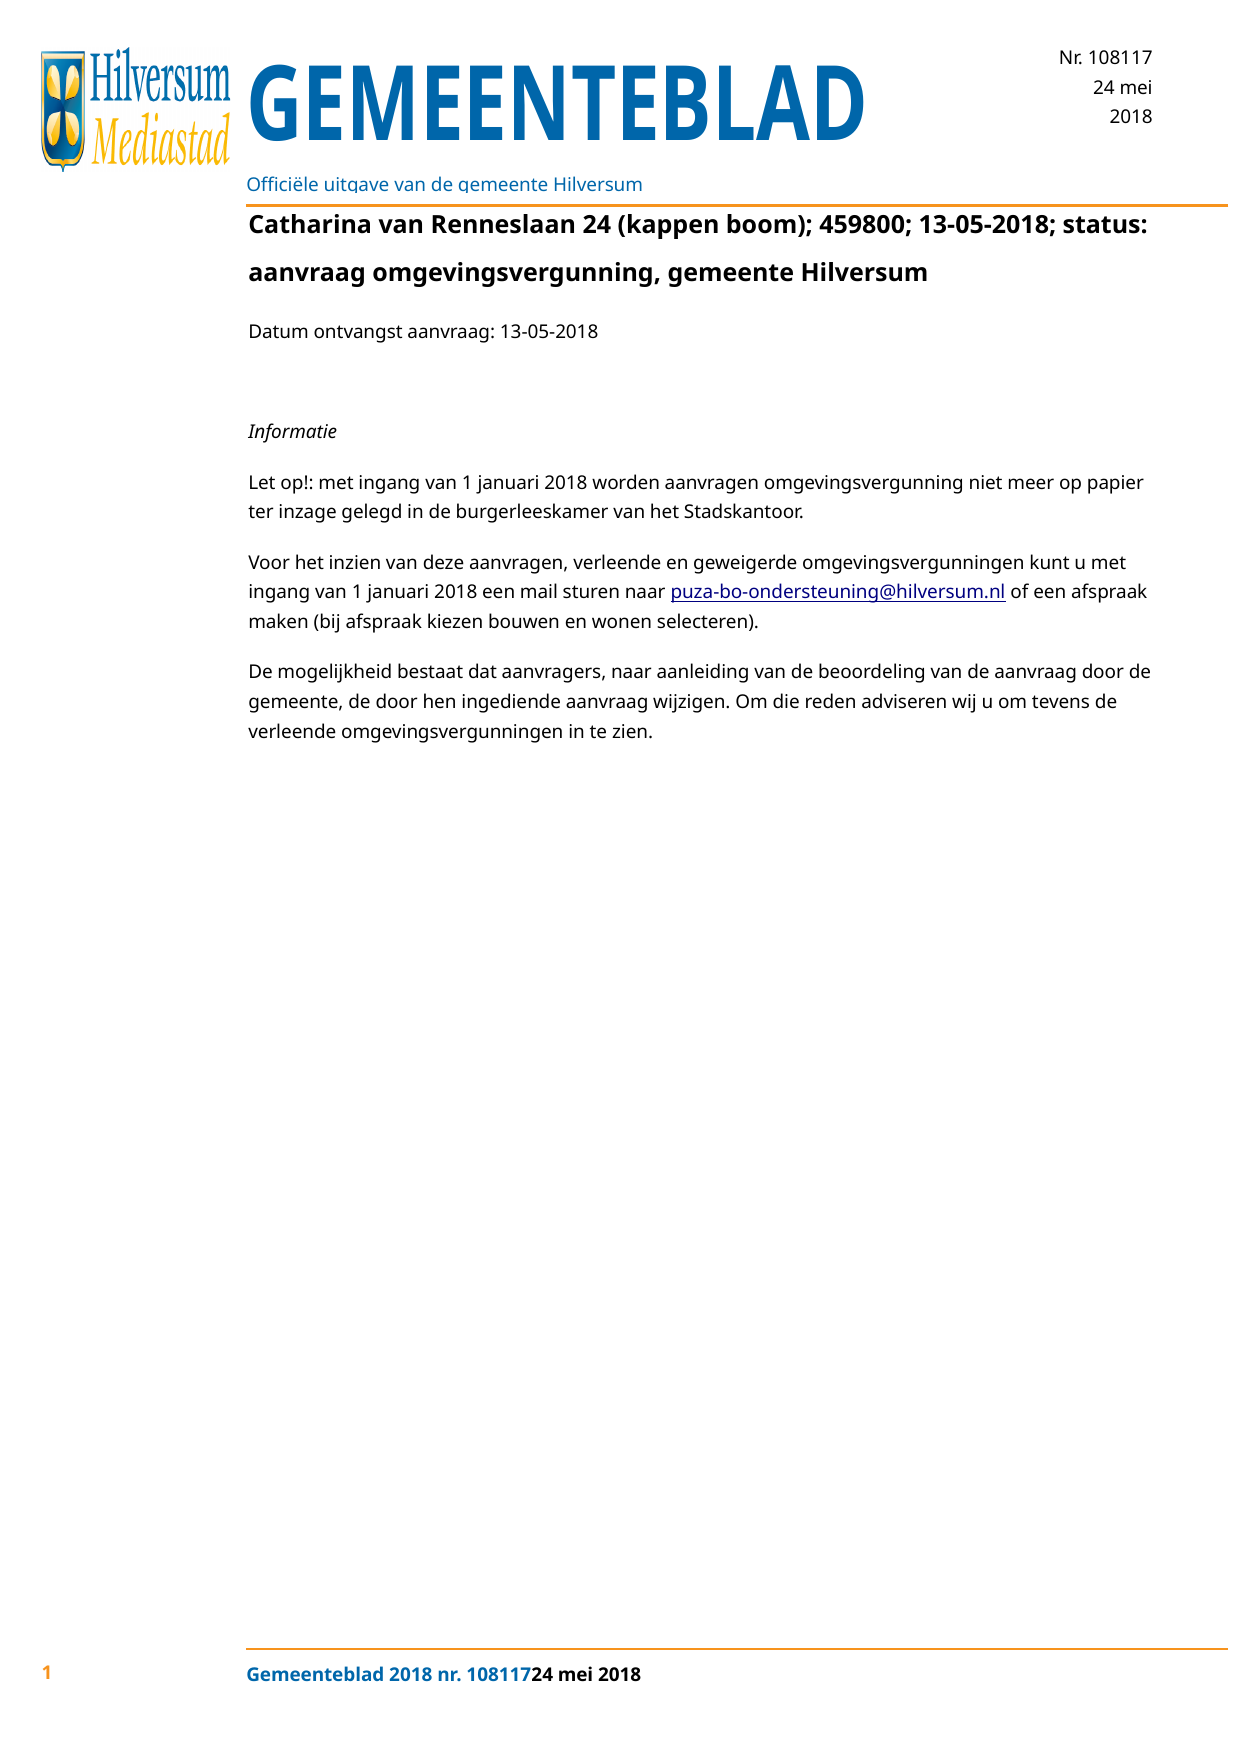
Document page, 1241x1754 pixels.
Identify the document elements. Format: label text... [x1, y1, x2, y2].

text Let op!: met ingang van 1 januari 2018 worden aanvragen omgevingsvergunning niet meer op papier ter inzage gelegd in de burgerleeskamer van het Stadskantoor. [248, 469, 1152, 524]
text Informatie [248, 419, 1152, 444]
picture [41, 47, 231, 172]
text Catharina van Renneslaan 24 (kappen boom); 459800; 13-05-2018; status: aanvraag omgevingsvergunning, gemeente Hilversum [248, 207, 1152, 288]
text Datum ontvangst aanvraag: 13-05-2018 [248, 318, 1152, 344]
text Voor het inzien van deze aanvragen, verleende en geweigerde omgevingsvergunningen kunt u met ingang van 1 januari 2018 een mail sturen naar puza-bo-ondersteuning@hilversum.nl of een afspraak maken (bij afspraak kiezen bouwen en wonen selecteren). [248, 549, 1152, 634]
text De mogelijkheid bestaat dat aanvragers, naar aanleiding van de beoordeling van de aanvraag door de gemeente, de door hen ingediende aanvraag wijzigen. Om die reden adviseren wij u om tevens de verleende omgevingsvergunningen in te zien. [248, 659, 1152, 744]
